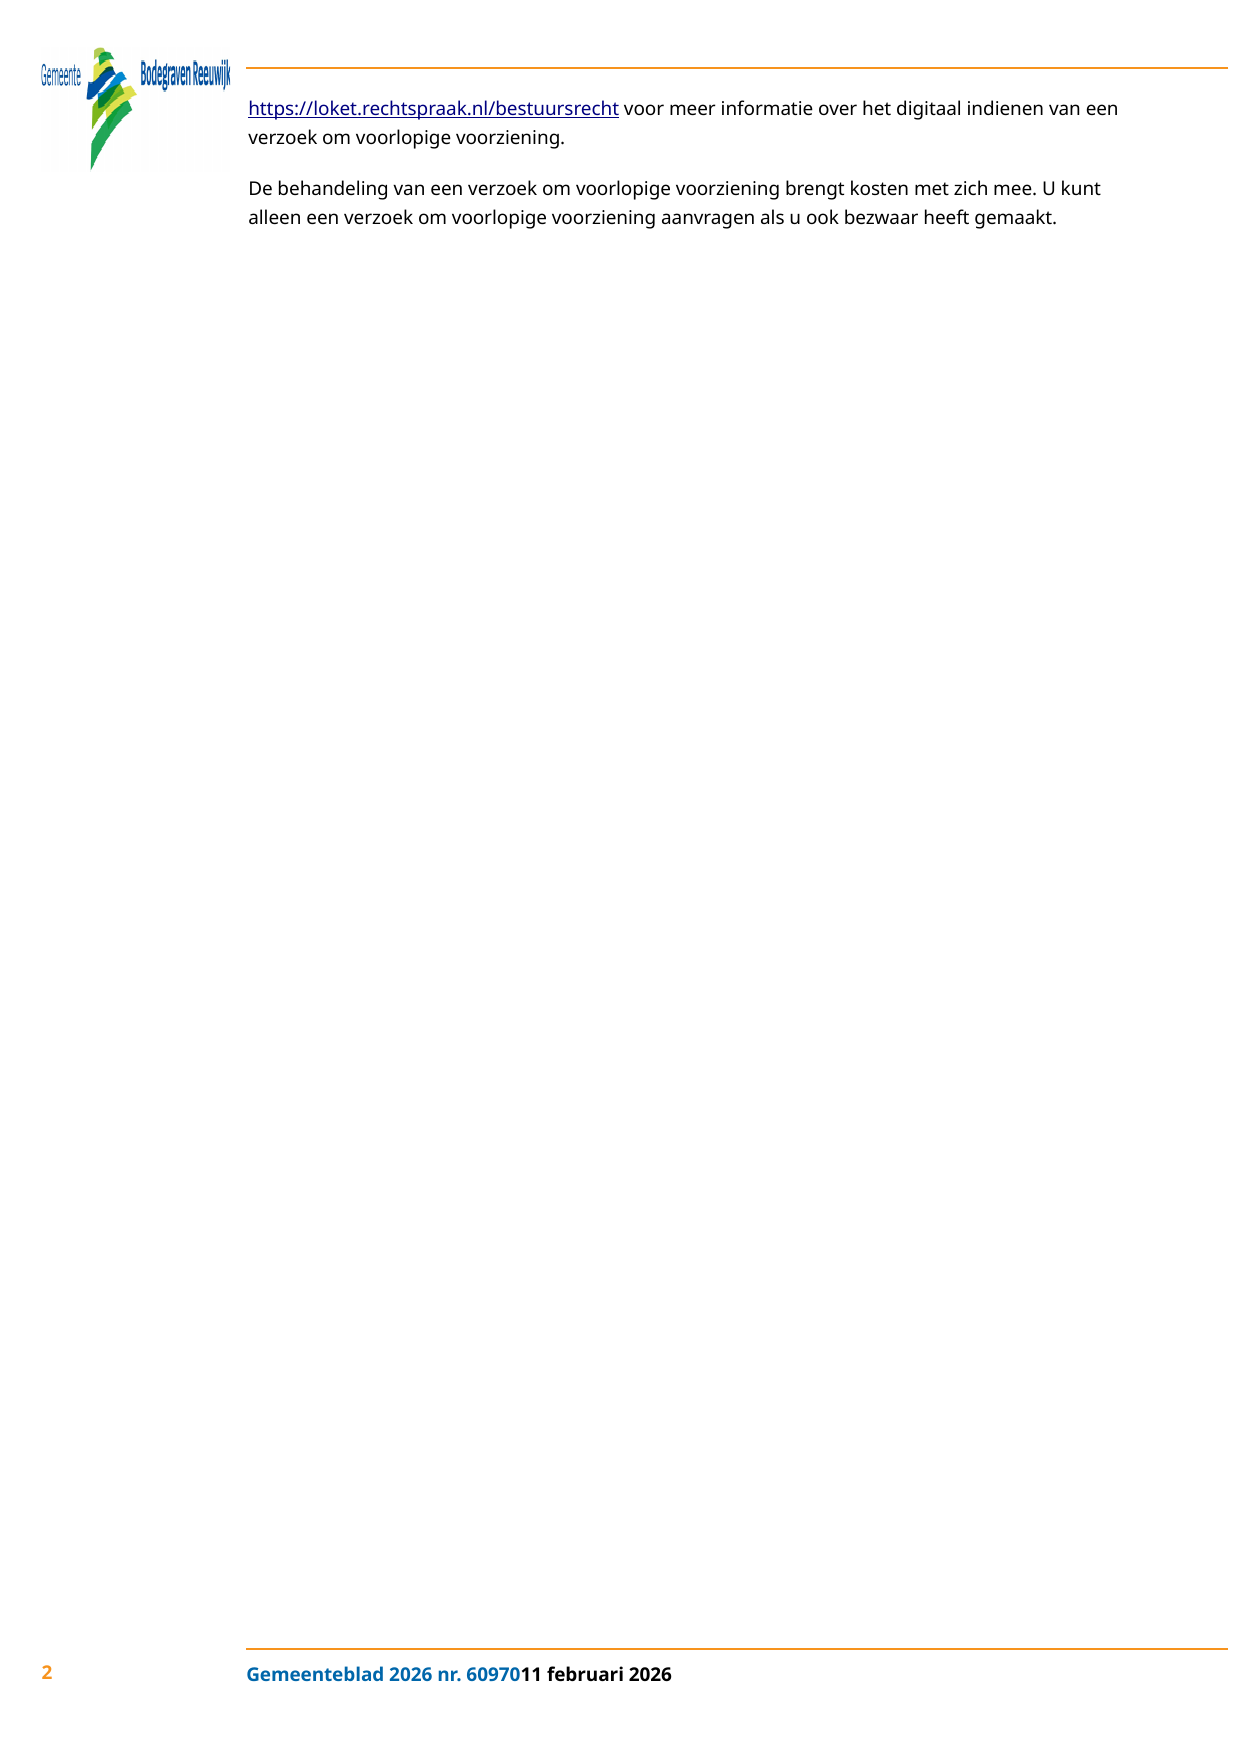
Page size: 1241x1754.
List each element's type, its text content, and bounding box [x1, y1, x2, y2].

text De behandeling van een verzoek om voorlopige voorziening brengt kosten met zich mee. U kunt alleen een verzoek om voorlopige voorziening aanvragen als u ook bezwaar heeft gemaakt. [248, 175, 1152, 230]
text https://loket.rechtspraak.nl/bestuursrecht voor meer informatie over het digitaal indienen van een verzoek om voorlopige voorziening. [248, 95, 1152, 150]
picture [41, 47, 231, 172]
